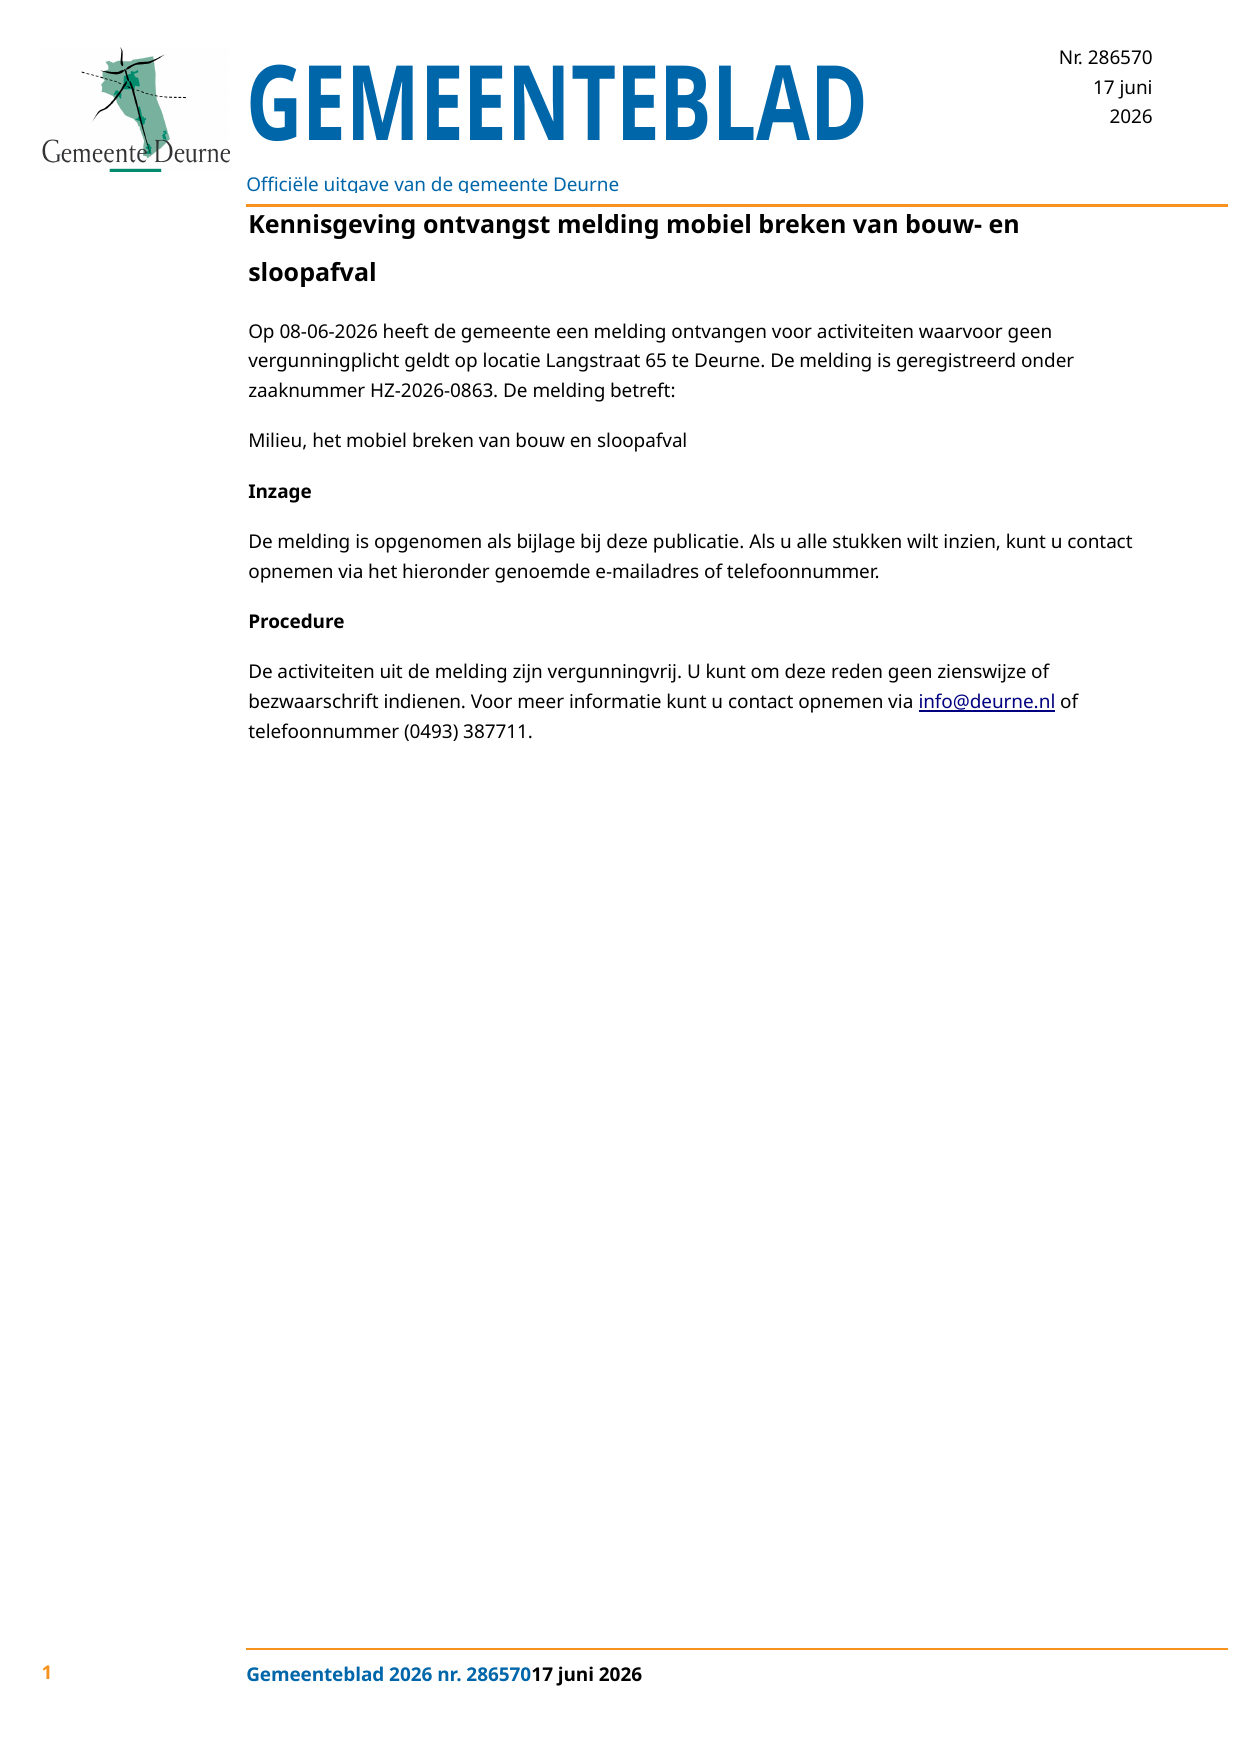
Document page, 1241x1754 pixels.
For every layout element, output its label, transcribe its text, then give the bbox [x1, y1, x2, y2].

text De melding is opgenomen als bijlage bij deze publicatie. Als u alle stukken wilt inzien, kunt u contact opnemen via het hieronder genoemde e-mailadres of telefoonnummer. [248, 528, 1152, 584]
text Milieu, het mobiel breken van bouw en sloopafval [248, 427, 1152, 453]
picture [41, 47, 231, 172]
text Kennisgeving ontvangst melding mobiel breken van bouw- en sloopafval [248, 207, 1152, 288]
text Op 08-06-2026 heeft de gemeente een melding ontvangen voor activiteiten waarvoor geen vergunningplicht geldt op locatie Langstraat 65 te Deurne. De melding is geregistreerd onder zaaknummer HZ-2026-0863. De melding betreft: [248, 318, 1152, 403]
text De activiteiten uit de melding zijn vergunningvrij. U kunt om deze reden geen zienswijze of bezwaarschrift indienen. Voor meer informatie kunt u contact opnemen via info@deurne.nl of telefoonnummer (0493) 387711. [248, 659, 1152, 744]
text Procedure [248, 608, 1152, 634]
text Inzage [248, 478, 1152, 504]
